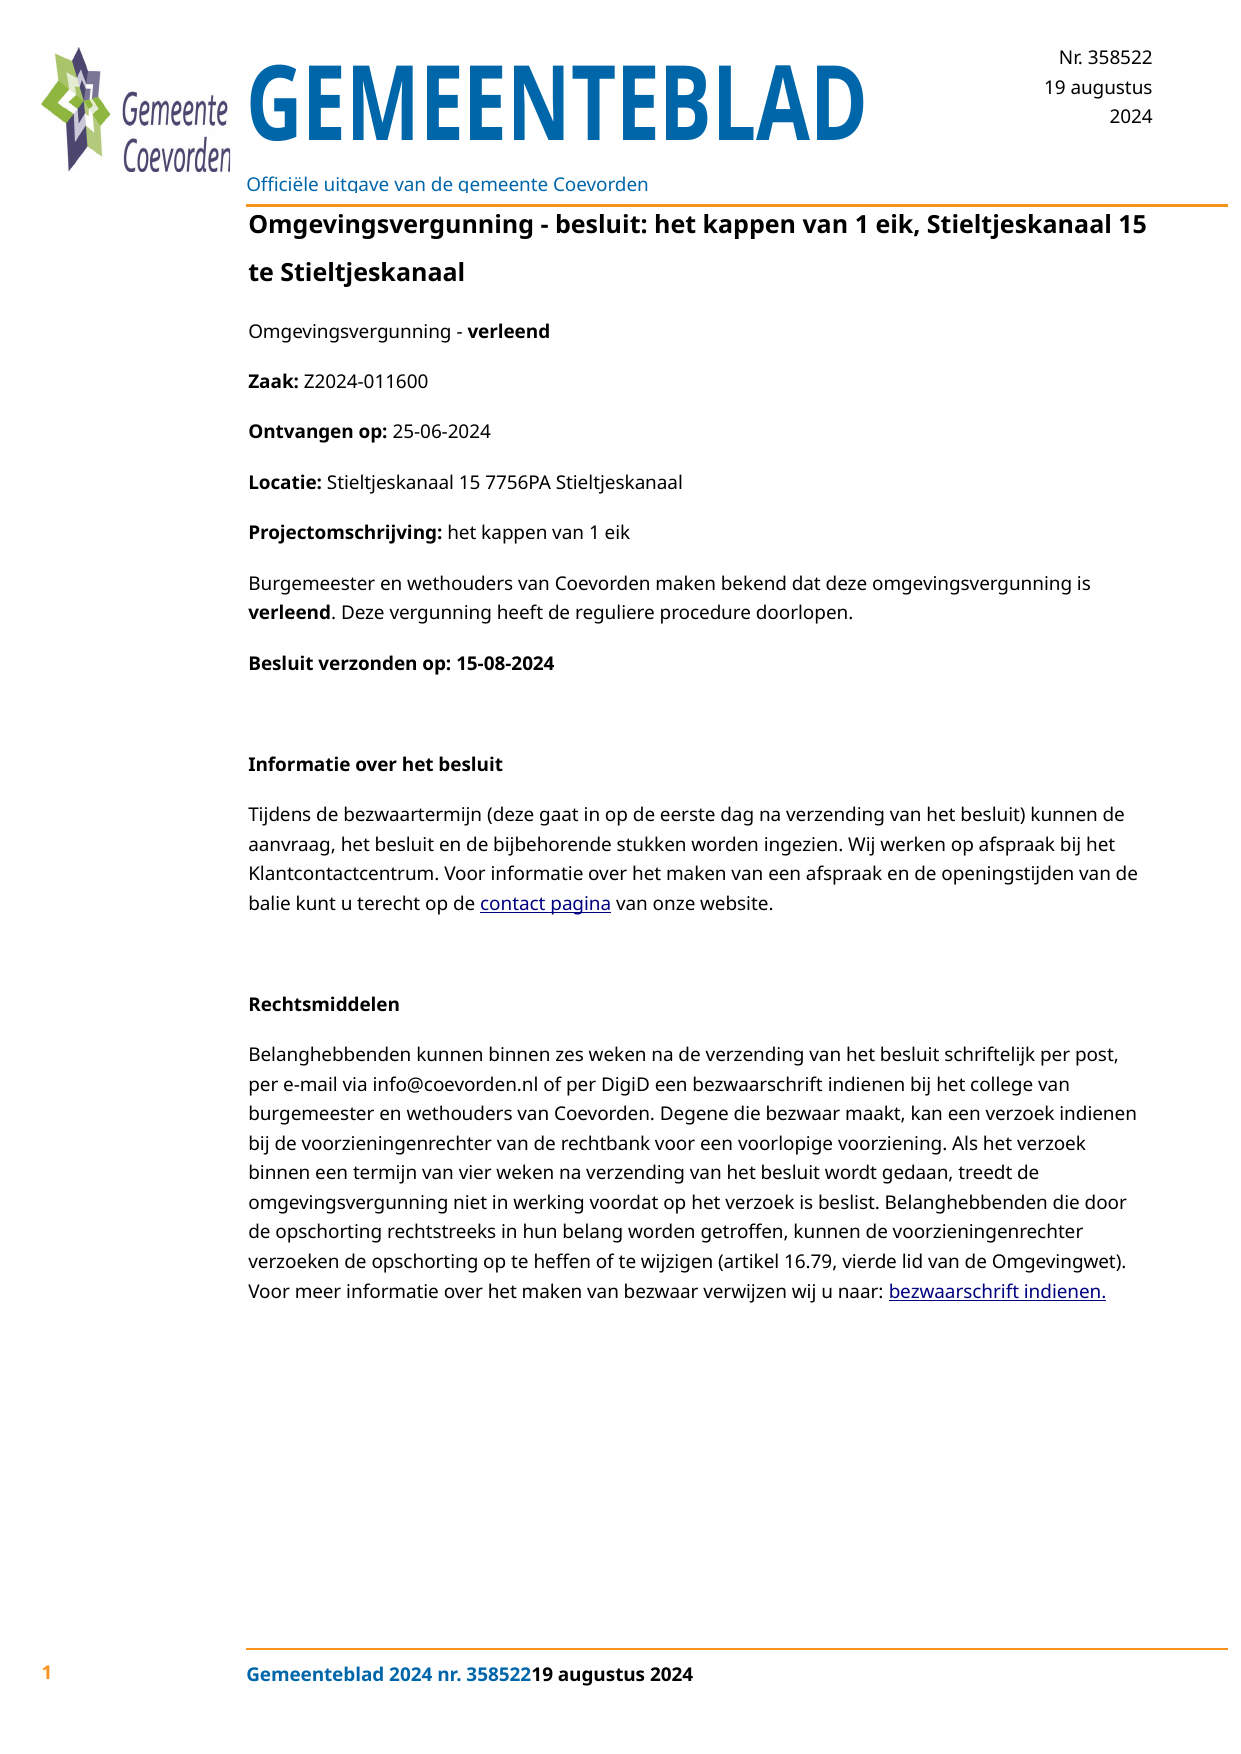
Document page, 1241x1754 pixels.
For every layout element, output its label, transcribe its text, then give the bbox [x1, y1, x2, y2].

text Zaak: Z2024-011600 [248, 368, 1152, 394]
text Informatie over het besluit [248, 751, 1152, 777]
text Ontvangen op: 25-06-2024 [248, 419, 1152, 444]
text Rechtsmiddelen [248, 991, 1152, 1017]
picture [41, 47, 231, 172]
text Locatie: Stieltjeskanaal 15 7756PA Stieltjeskanaal [248, 469, 1152, 495]
text Omgevingsvergunning - besluit: het kappen van 1 eik, Stieltjeskanaal 15 te Stieltjeskanaal [248, 207, 1152, 288]
text Projectomschrijving: het kappen van 1 eik [248, 519, 1152, 545]
text Belanghebbenden kunnen binnen zes weken na de verzending van het besluit schriftelijk per post, per e-mail via info@coevorden.nl of per DigiD een bezwaarschrift indienen bij het college van burgemeester en wethouders van Coevorden. Degene die bezwaar maakt, kan een verzoek indienen bij de voorzieningenrechter van de rechtbank voor een voorlopige voorziening. Als het verzoek binnen een termijn van vier weken na verzending van het besluit wordt gedaan, treedt de omgevingsvergunning niet in werking voordat op het verzoek is beslist. Belanghebbenden die door de opschorting rechtstreeks in hun belang worden getroffen, kunnen de voorzieningenrechter verzoeken de opschorting op te heffen of te wijzigen (artikel 16.79, vierde lid van de Omgevingwet). Voor meer informatie over het maken van bezwaar verwijzen wij u naar: bezwaarschrift indienen. [248, 1041, 1152, 1304]
text Tijdens de bezwaartermijn (deze gaat in op de eerste dag na verzending van het besluit) kunnen de aanvraag, het besluit en de bijbehorende stukken worden ingezien. Wij werken op afspraak bij het Klantcontactcentrum. Voor informatie over het maken van een afspraak en de openingstijden van de balie kunt u terecht op de contact pagina van onze website. [248, 801, 1152, 916]
text Besluit verzonden op: 15-08-2024 [248, 650, 1152, 676]
text Burgemeester en wethouders van Coevorden maken bekend dat deze omgevingsvergunning is verleend. Deze vergunning heeft de reguliere procedure doorlopen. [248, 570, 1152, 625]
text Omgevingsvergunning - verleend [248, 318, 1152, 344]
